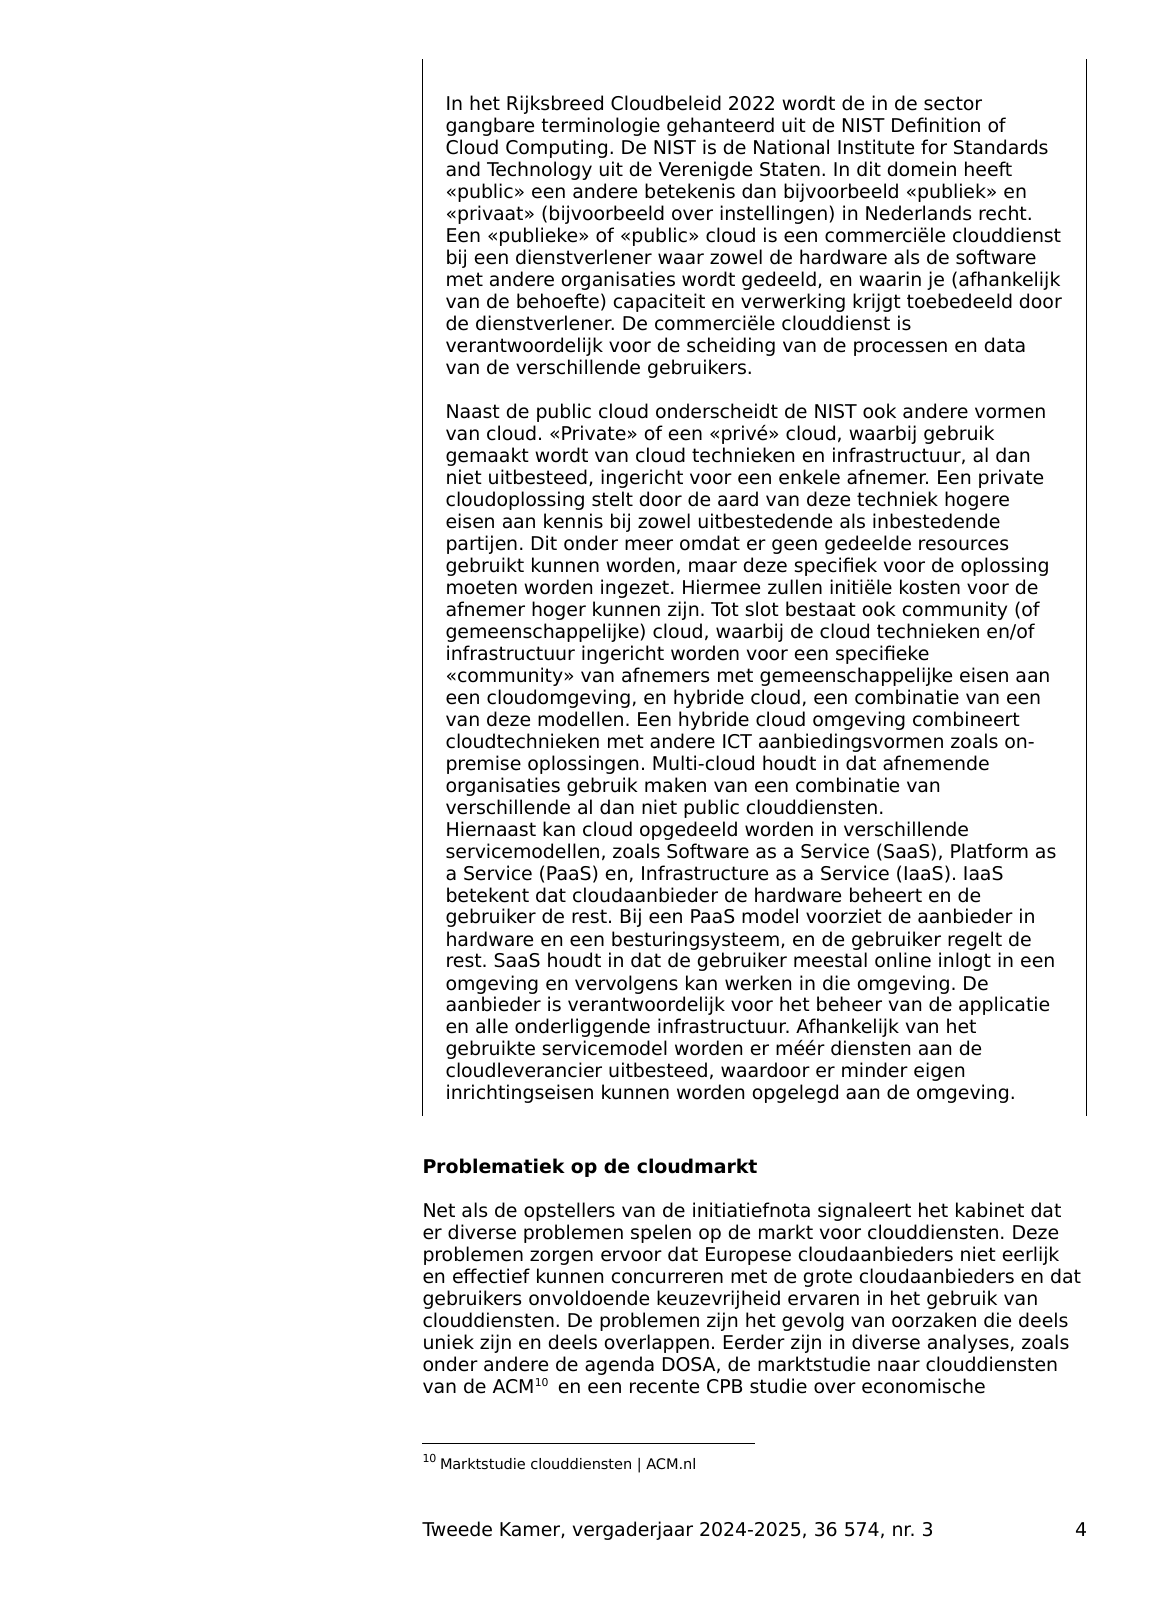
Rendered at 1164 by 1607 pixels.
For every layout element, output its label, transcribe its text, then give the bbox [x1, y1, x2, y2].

text Net als de opstellers van de initiatiefnota signaleert het kabinet dat er diverse problemen spelen op de markt voor clouddiensten. Deze problemen zorgen ervoor dat Europese cloudaanbieders niet eerlijk en effectief kunnen concurreren met de grote cloudaanbieders en dat gebruikers onvoldoende keuzevrijheid ervaren in het gebruik van clouddiensten. De problemen zijn het gevolg van oorzaken die deels uniek zijn en deels overlappen. Eerder zijn in diverse analyses, zoals onder andere de agenda DOSA, de marktstudie naar clouddiensten van de ACM en een recente CPB studie over economische [422, 1200, 1087, 1398]
subtitle Problematiek op de cloudmarkt [422, 1156, 1087, 1178]
text Marktstudie clouddiensten | ACM.nl [422, 1452, 1087, 1474]
table_header In het Rijksbreed Cloudbeleid 2022 wordt de in de sector gangbare terminologie gehanteerd uit de NIST Definition of Cloud Computing. De NIST is de National Institute for Standards and Technology uit de Verenigde Staten. In dit domein heeft «public» een andere betekenis dan bijvoorbeeld «publiek» en «privaat» (bijvoorbeeld over instellingen) in Nederlands recht. Een «publieke» of «public» cloud is een commerciële clouddienst bij een dienstverlener waar zowel de hardware als de software met andere organisaties wordt gedeeld, en waarin je (afhankelijk van de behoefte) capaciteit en verwerking krijgt toebedeeld door de dienstverlener. De commerciële clouddienst is verantwoordelijk voor de scheiding van de processen en data van de verschillende gebruikers. Naast de public cloud onderscheidt de NIST ook andere vormen van cloud. «Private» of een «privé» cloud, waarbij gebruik gemaakt wordt van cloud technieken en infrastructuur, al dan niet uitbesteed, ingericht voor een enkele afnemer. Een private cloudoplossing stelt door de aard van deze techniek hogere eisen aan kennis bij zowel uitbestedende als inbestedende partijen. Dit onder meer omdat er geen gedeelde resources gebruikt kunnen worden, maar deze specifiek voor de oplossing moeten worden ingezet. Hiermee zullen initiële kosten voor de afnemer hoger kunnen zijn. Tot slot bestaat ook community (of gemeenschappelijke) cloud, waarbij de cloud technieken en/of infrastructuur ingericht worden voor een specifieke «community» van afnemers met gemeenschappelijke eisen aan een cloudomgeving, en hybride cloud, een combinatie van een van deze modellen. Een hybride cloud omgeving combineert cloudtechnieken met andere ICT aanbiedingsvormen zoals on-premise oplossingen. Multi-cloud houdt in dat afnemende organisaties gebruik maken van een combinatie van verschillende al dan niet public clouddiensten. Hiernaast kan cloud opgedeeld worden in verschillende servicemodellen, zoals Software as a Service (SaaS), Platform as a Service (PaaS) en, Infrastructure as a Service (IaaS). IaaS betekent dat cloudaanbieder de hardware beheert en de gebruiker de rest. Bij een PaaS model voorziet de aanbieder in hardware en een besturingsysteem, en de gebruiker regelt de rest. SaaS houdt in dat de gebruiker meestal online inlogt in een omgeving en vervolgens kan werken in die omgeving. De aanbieder is verantwoordelijk voor het beheer van de applicatie en alle onderliggende infrastructuur. Afhankelijk van het gebruikte servicemodel worden er méér diensten aan de cloudleverancier uitbesteed, waardoor er minder eigen inrichtingseisen kunnen worden opgelegd aan de omgeving. [423, 59, 1086, 1116]
